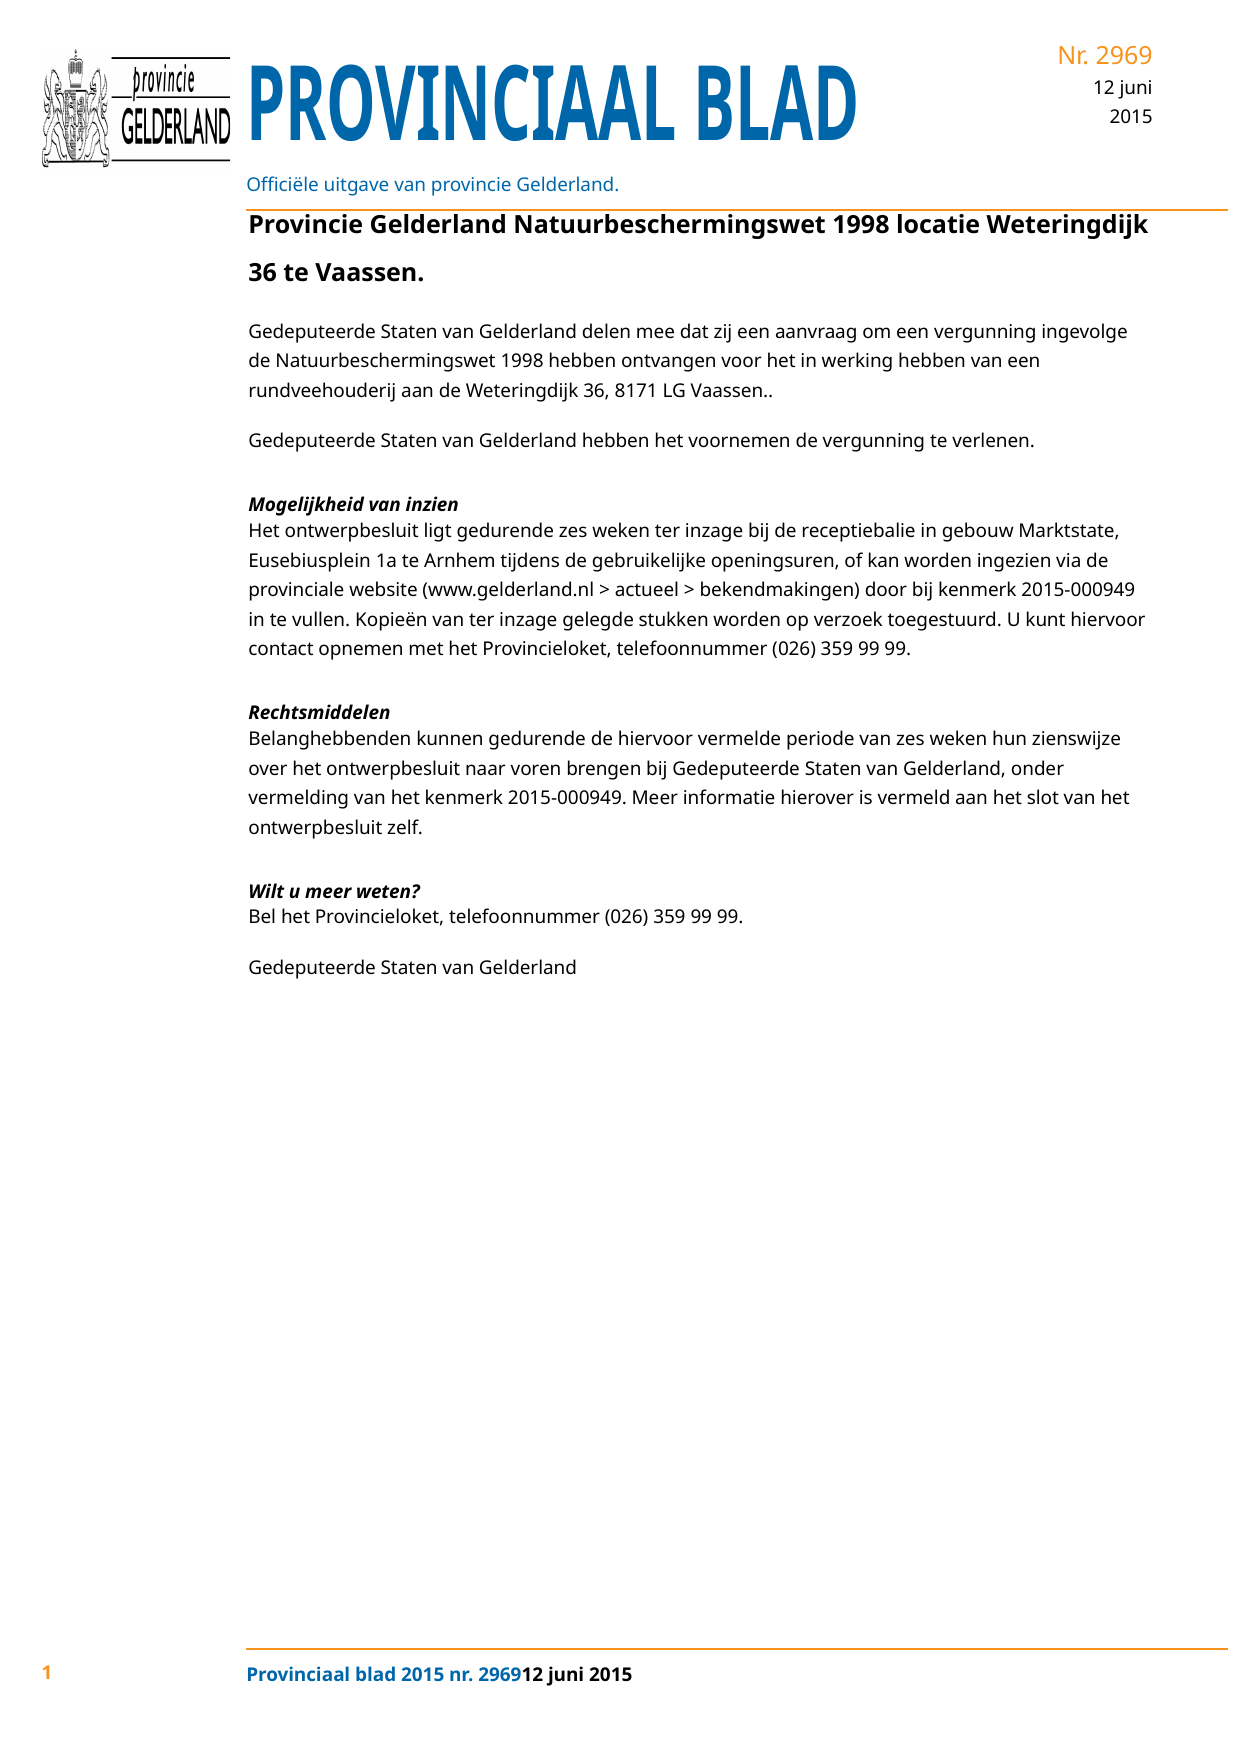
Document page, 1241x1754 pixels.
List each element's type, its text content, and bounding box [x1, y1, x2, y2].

text Gedeputeerde Staten van Gelderland [248, 954, 1152, 980]
text Mogelijkheid van inzien [248, 491, 1152, 517]
text Het ontwerpbesluit ligt gedurende zes weken ter inzage bij de receptiebalie in gebouw Marktstate, Eusebiusplein 1a te Arnhem tijdens de gebruikelijke openingsuren, of kan worden ingezien via de provinciale website (www.gelderland.nl > actueel > bekendmakingen) door bij kenmerk 2015-000949 in te vullen. Kopieën van ter inzage gelegde stukken worden op verzoek toegestuurd. U kunt hiervoor contact opnemen met het Provincieloket, telefoonnummer (026) 359 99 99. [248, 517, 1152, 661]
picture [41, 47, 231, 172]
text Wilt u meer weten? [248, 878, 1152, 904]
text Provincie Gelderland Natuurbeschermingswet 1998 locatie Weteringdijk 36 te Vaassen. [248, 211, 1152, 288]
text Rechtsmiddelen [248, 699, 1152, 725]
text Belanghebbenden kunnen gedurende de hiervoor vermelde periode van zes weken hun zienswijze over het ontwerpbesluit naar voren brengen bij Gedeputeerde Staten van Gelderland, onder vermelding van het kenmerk 2015-000949. Meer informatie hierover is vermeld aan het slot van het ontwerpbesluit zelf. [248, 725, 1152, 840]
text Gedeputeerde Staten van Gelderland delen mee dat zij een aanvraag om een vergunning ingevolge de Natuurbeschermingswet 1998 hebben ontvangen voor het in werking hebben van een rundveehouderij aan de Weteringdijk 36, 8171 LG Vaassen.. [248, 318, 1152, 403]
text Bel het Provincieloket, telefoonnummer (026) 359 99 99. [248, 904, 1152, 929]
text Gedeputeerde Staten van Gelderland hebben het voornemen de vergunning te verlenen. [248, 427, 1152, 453]
